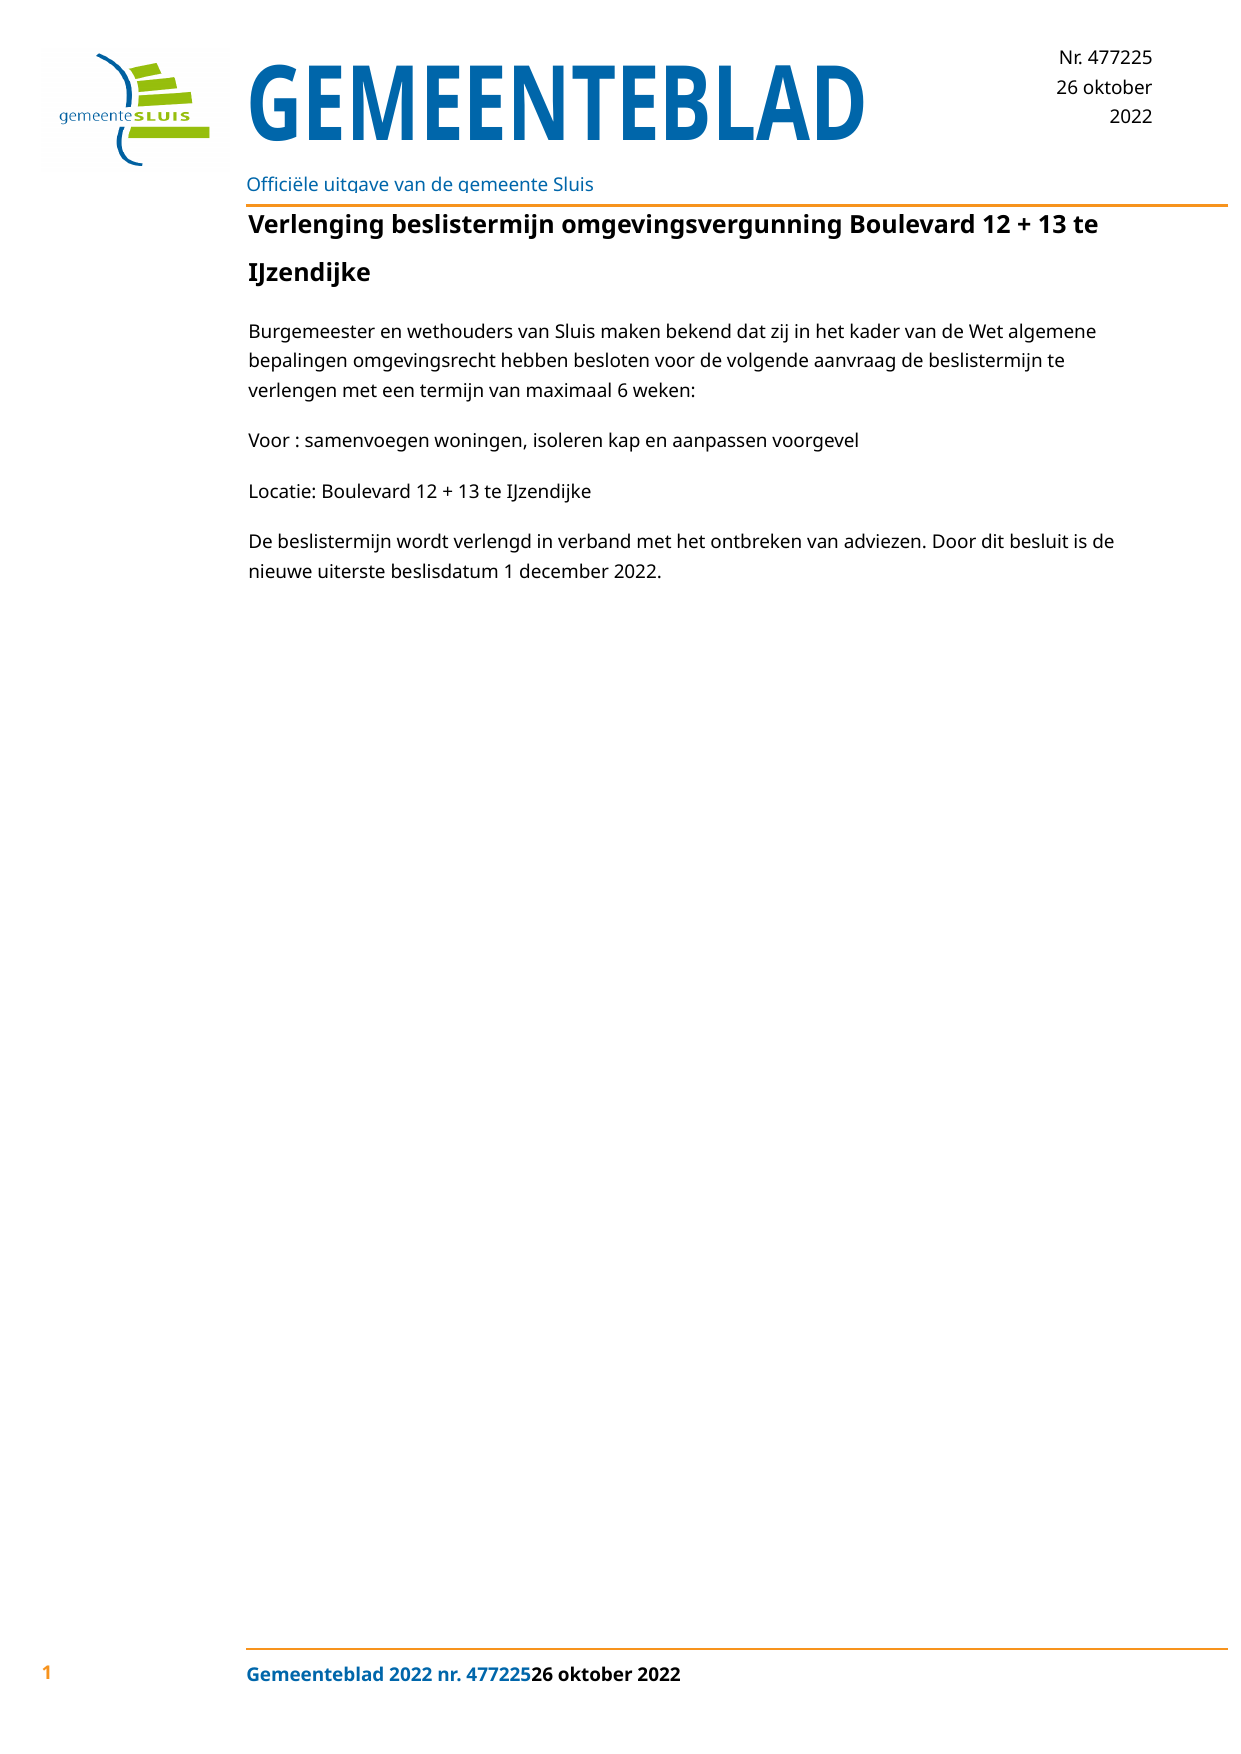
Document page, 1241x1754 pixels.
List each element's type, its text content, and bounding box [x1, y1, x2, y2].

text Burgemeester en wethouders van Sluis maken bekend dat zij in het kader van de Wet algemene bepalingen omgevingsrecht hebben besloten voor de volgende aanvraag de beslistermijn te verlengen met een termijn van maximaal 6 weken: [248, 318, 1152, 403]
picture [41, 47, 231, 172]
text Locatie: Boulevard 12 + 13 te IJzendijke [248, 478, 1152, 504]
text De beslistermijn wordt verlengd in verband met het ontbreken van adviezen. Door dit besluit is de nieuwe uiterste beslisdatum 1 december 2022. [248, 528, 1152, 584]
text Verlenging beslistermijn omgevingsvergunning Boulevard 12 + 13 te IJzendijke [248, 207, 1152, 288]
text Voor : samenvoegen woningen, isoleren kap en aanpassen voorgevel [248, 427, 1152, 453]
